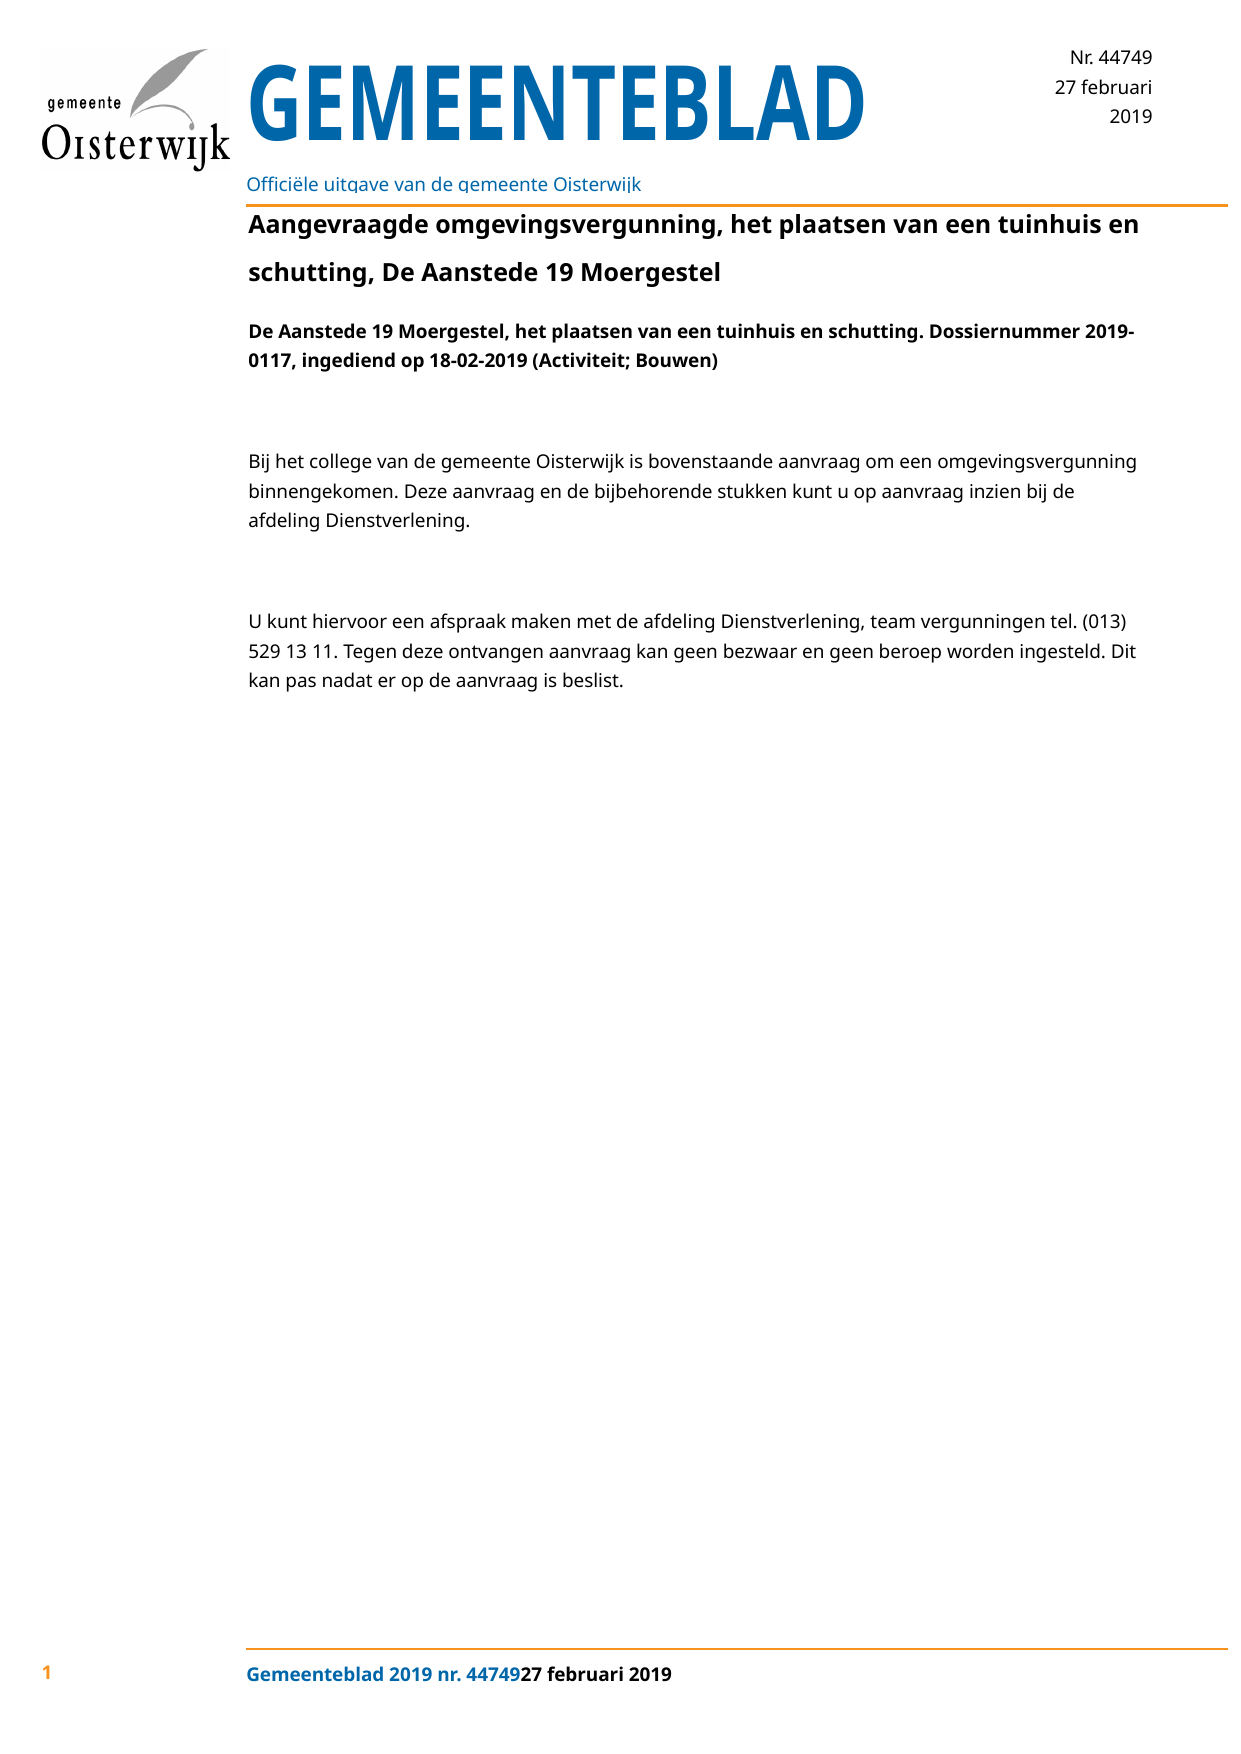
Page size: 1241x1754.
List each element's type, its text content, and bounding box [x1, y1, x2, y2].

text Bij het college van de gemeente Oisterwijk is bovenstaande aanvraag om een omgevingsvergunning binnengekomen. Deze aanvraag en de bijbehorende stukken kunt u op aanvraag inzien bij de afdeling Dienstverlening. [248, 448, 1152, 533]
picture [41, 47, 231, 172]
text Aangevraagde omgevingsvergunning, het plaatsen van een tuinhuis en schutting, De Aanstede 19 Moergestel [248, 207, 1152, 288]
text U kunt hiervoor een afspraak maken met de afdeling Dienstverlening, team vergunningen tel. (013) 529 13 11. Tegen deze ontvangen aanvraag kan geen bezwaar en geen beroep worden ingesteld. Dit kan pas nadat er op de aanvraag is beslist. [248, 608, 1152, 693]
text De Aanstede 19 Moergestel, het plaatsen van een tuinhuis en schutting. Dossiernummer 2019-0117, ingediend op 18-02-2019 (Activiteit; Bouwen) [248, 318, 1152, 373]
